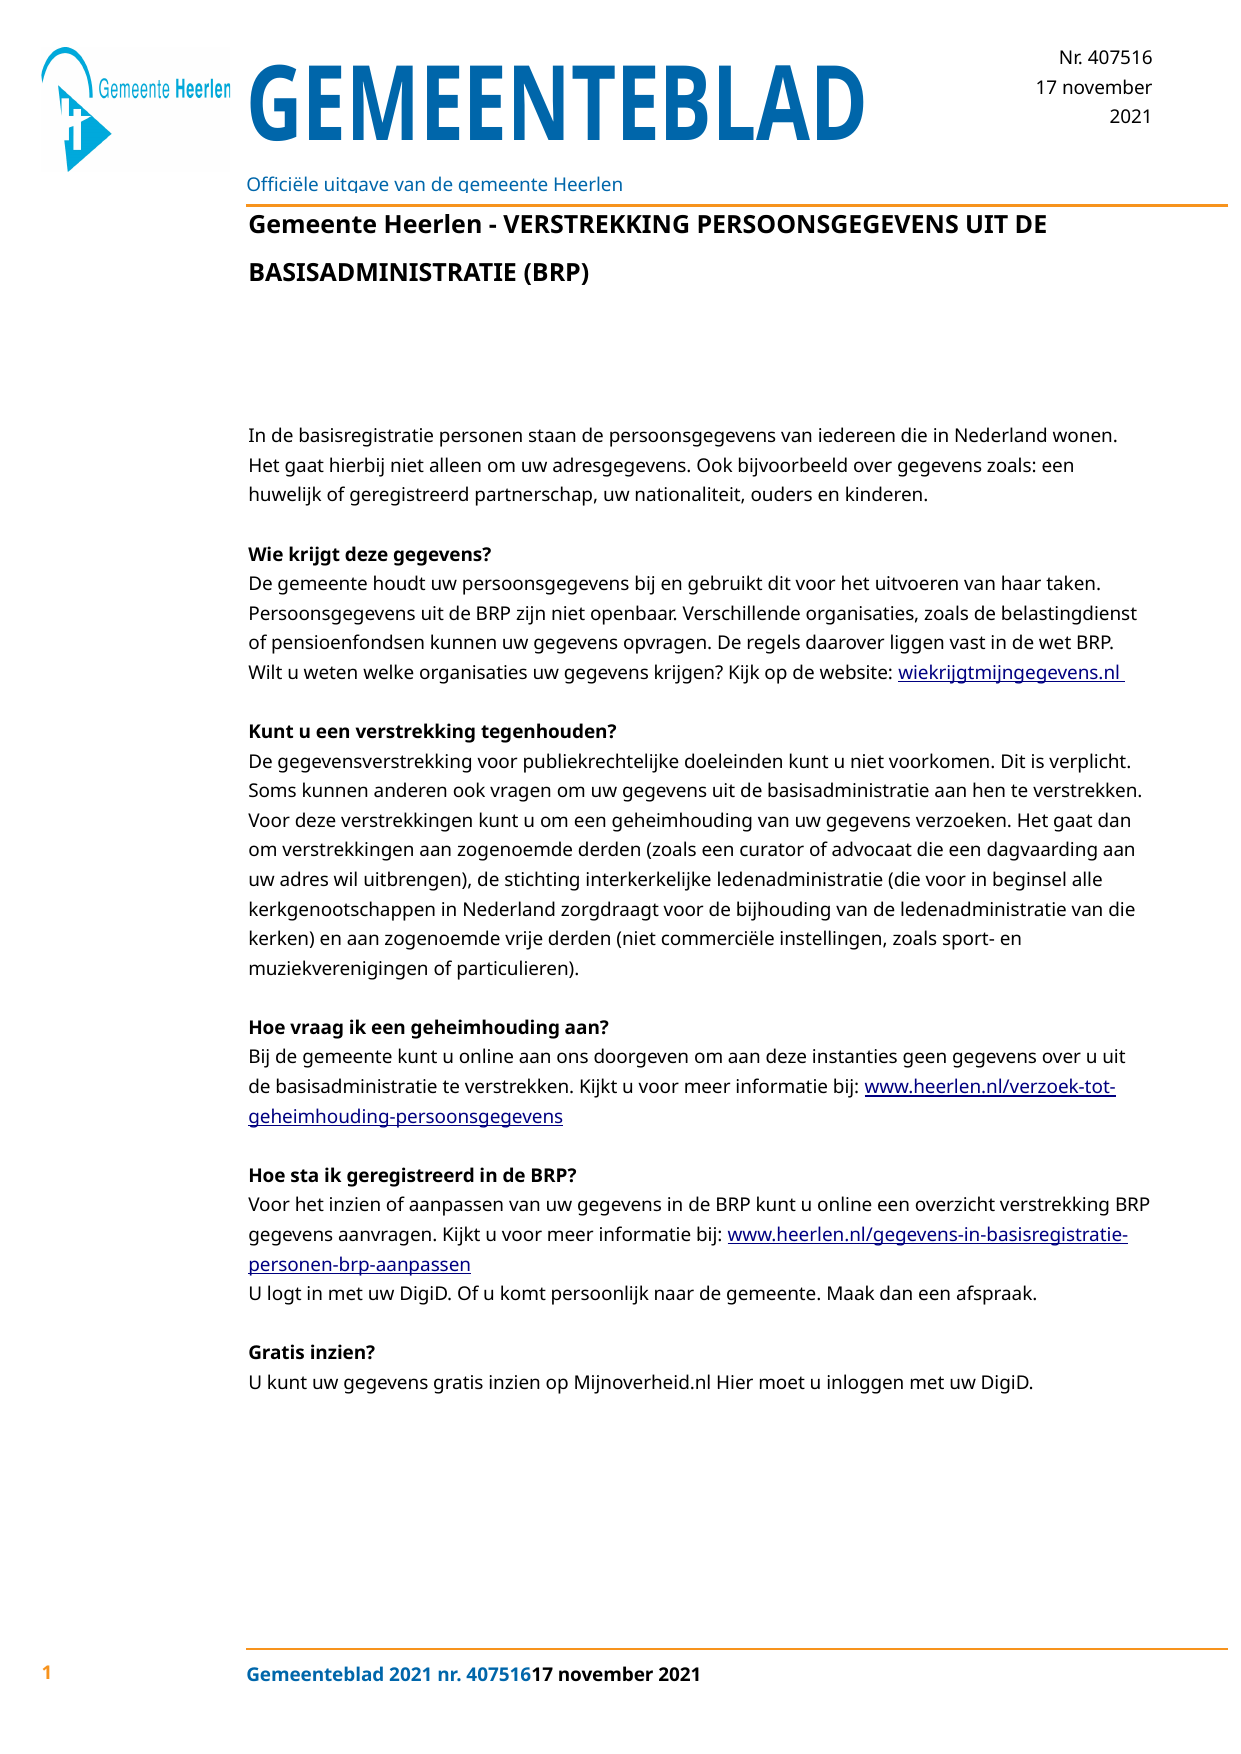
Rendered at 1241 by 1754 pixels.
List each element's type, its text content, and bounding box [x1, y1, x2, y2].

text De gegevensverstrekking voor publiekrechtelijke doeleinden kunt u niet voorkomen. Dit is verplicht. Soms kunnen anderen ook vragen om uw gegevens uit de basisadministratie aan hen te verstrekken. Voor deze verstrekkingen kunt u om een geheimhouding van uw gegevens verzoeken. Het gaat dan om verstrekkingen aan zogenoemde derden (zoals een curator of advocaat die een dagvaarding aan uw adres wil uitbrengen), de stichting interkerkelijke ledenadministratie (die voor in beginsel alle kerkgenootschappen in Nederland zorgdraagt voor de bijhouding van de ledenadministratie van die kerken) en aan zogenoemde vrije derden (niet commerciële instellingen, zoals sport- en muziekverenigingen of particulieren). [248, 748, 1152, 981]
text Bij de gemeente kunt u online aan ons doorgeven om aan deze instanties geen gegevens over u uit de basisadministratie te verstrekken. Kijkt u voor meer informatie bij: www.heerlen.nl/verzoek-tot-geheimhouding-persoonsgegevens [248, 1044, 1152, 1129]
text U logt in met uw DigiD. Of u komt persoonlijk naar de gemeente. Maak dan een afspraak. [248, 1280, 1152, 1306]
text Hoe vraag ik een geheimhouding aan? [248, 1014, 1152, 1040]
text Kunt u een verstrekking tegenhouden? [248, 718, 1152, 744]
text In de basisregistratie personen staan de persoonsgegevens van iedereen die in Nederland wonen. Het gaat hierbij niet alleen om uw adresgegevens. Ook bijvoorbeeld over gegevens zoals: een huwelijk of geregistreerd partnerschap, uw nationaliteit, ouders en kinderen. [248, 422, 1152, 507]
picture [41, 47, 59, 70]
text Voor het inzien of aanpassen van uw gegevens in de BRP kunt u online een overzicht verstrekking BRP gegevens aanvragen. Kijkt u voor meer informatie bij: www.heerlen.nl/gegevens-in-basisregistratie-personen-brp-aanpassen [248, 1192, 1152, 1277]
text De gemeente houdt uw persoonsgegevens bij en gebruikt dit voor het uitvoeren van haar taken. Persoonsgegevens uit de BRP zijn niet openbaar. Verschillende organisaties, zoals de belastingdienst of pensioenfondsen kunnen uw gegevens opvragen. De regels daarover liggen vast in de wet BRP. Wilt u weten welke organisaties uw gegevens krijgen? Kijk op de website: wiekrijgtmijngegevens.nl [248, 570, 1152, 685]
text Gratis inzien? [248, 1339, 1152, 1365]
text Hoe sta ik geregistreerd in de BRP? [248, 1162, 1152, 1188]
text Gemeente Heerlen - VERSTREKKING PERSOONSGEGEVENS UIT DE BASISADMINISTRATIE (BRP) [248, 207, 1152, 288]
picture [41, 47, 231, 172]
text U kunt uw gegevens gratis inzien op Mijnoverheid.nl Hier moet u inloggen met uw DigiD. [248, 1369, 1152, 1395]
text Wie krijgt deze gegevens? [248, 541, 1152, 567]
